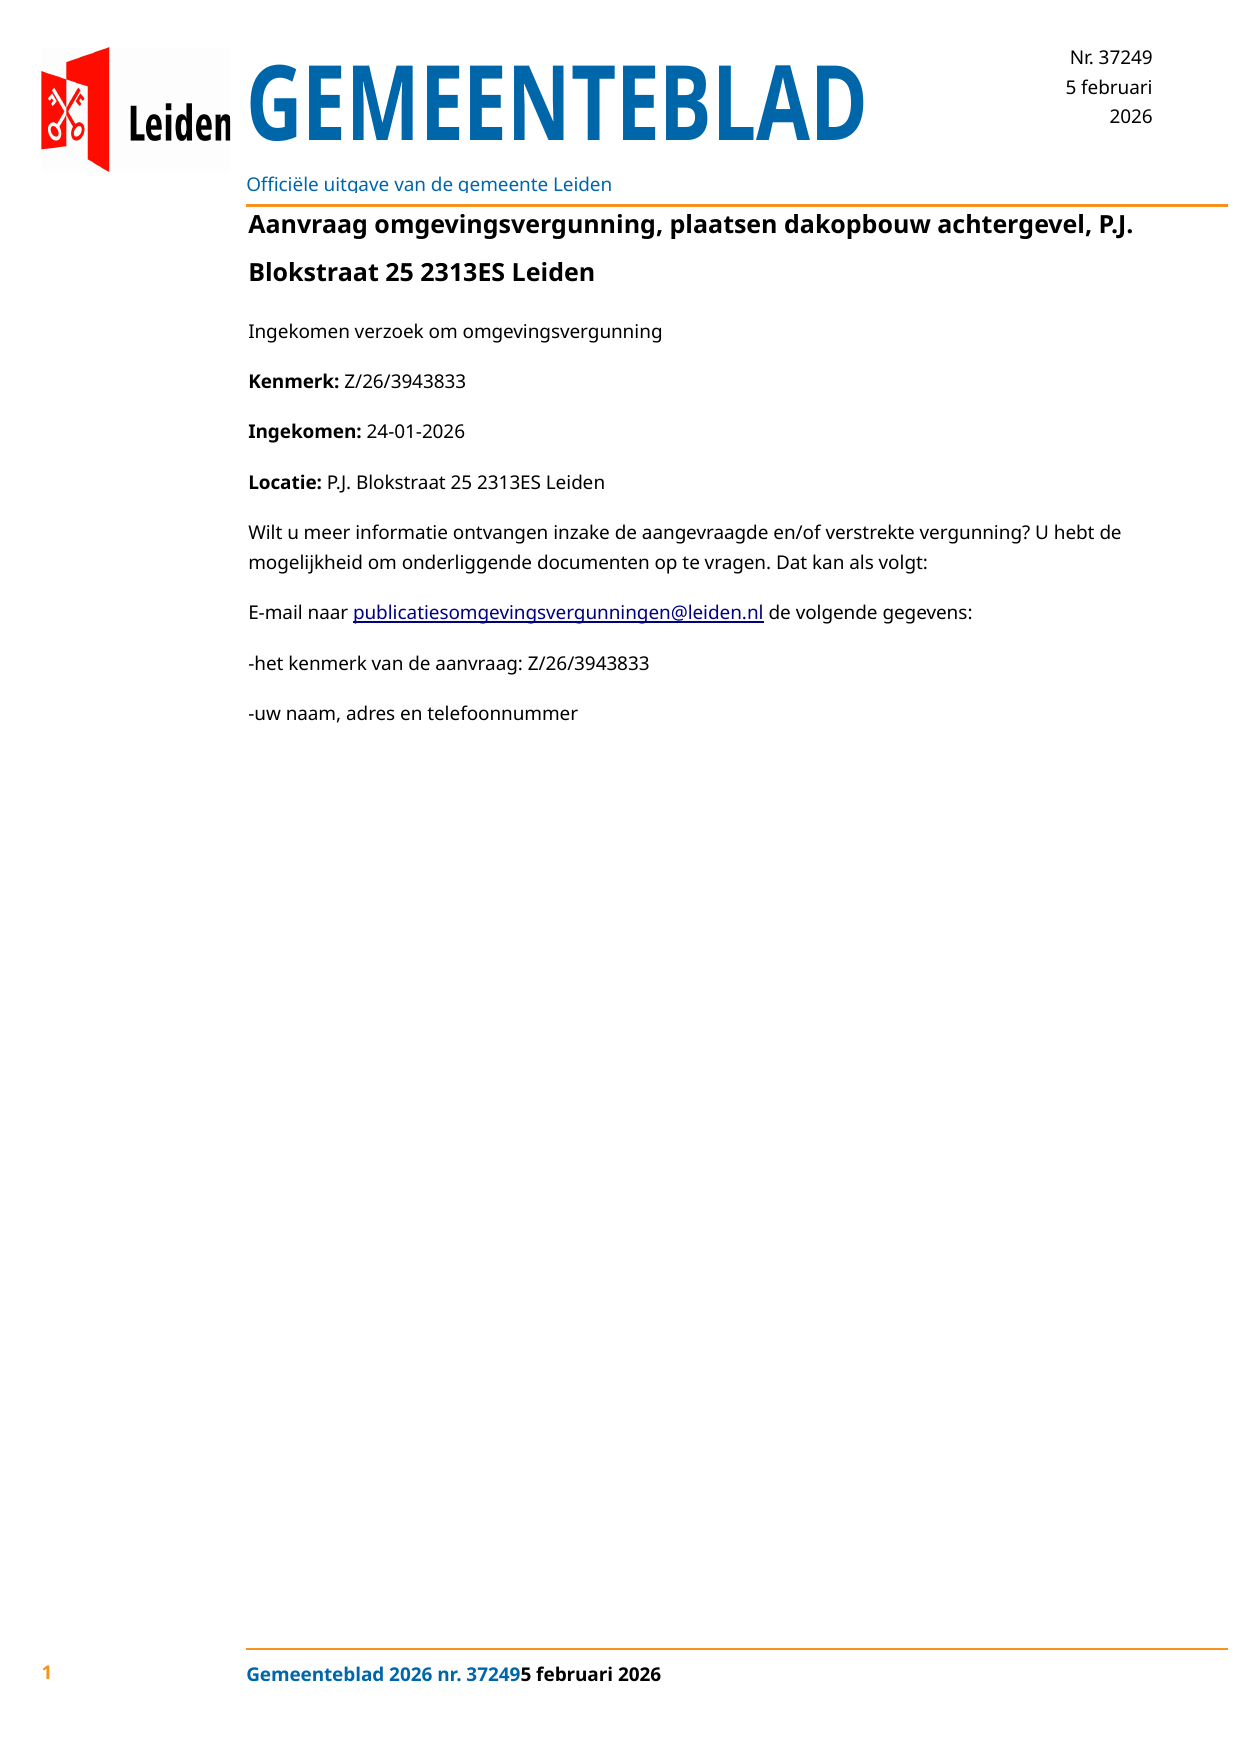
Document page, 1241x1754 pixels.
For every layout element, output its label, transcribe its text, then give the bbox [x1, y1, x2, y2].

text Wilt u meer informatie ontvangen inzake de aangevraagde en/of verstrekte vergunning? U hebt de mogelijkheid om onderliggende documenten op te vragen. Dat kan als volgt: [248, 519, 1152, 575]
text Kenmerk: Z/26/3943833 [248, 368, 1152, 394]
text Aanvraag omgevingsvergunning, plaatsen dakopbouw achtergevel, P.J. Blokstraat 25 2313ES Leiden [248, 207, 1152, 288]
text Locatie: P.J. Blokstraat 25 2313ES Leiden [248, 469, 1152, 495]
text Ingekomen verzoek om omgevingsvergunning [248, 318, 1152, 344]
picture [41, 47, 231, 172]
text E-mail naar publicatiesomgevingsvergunningen@leiden.nl de volgende gegevens: [248, 599, 1152, 625]
text -uw naam, adres en telefoonnummer [248, 700, 1152, 726]
text Ingekomen: 24-01-2026 [248, 419, 1152, 444]
text -het kenmerk van de aanvraag: Z/26/3943833 [248, 650, 1152, 676]
